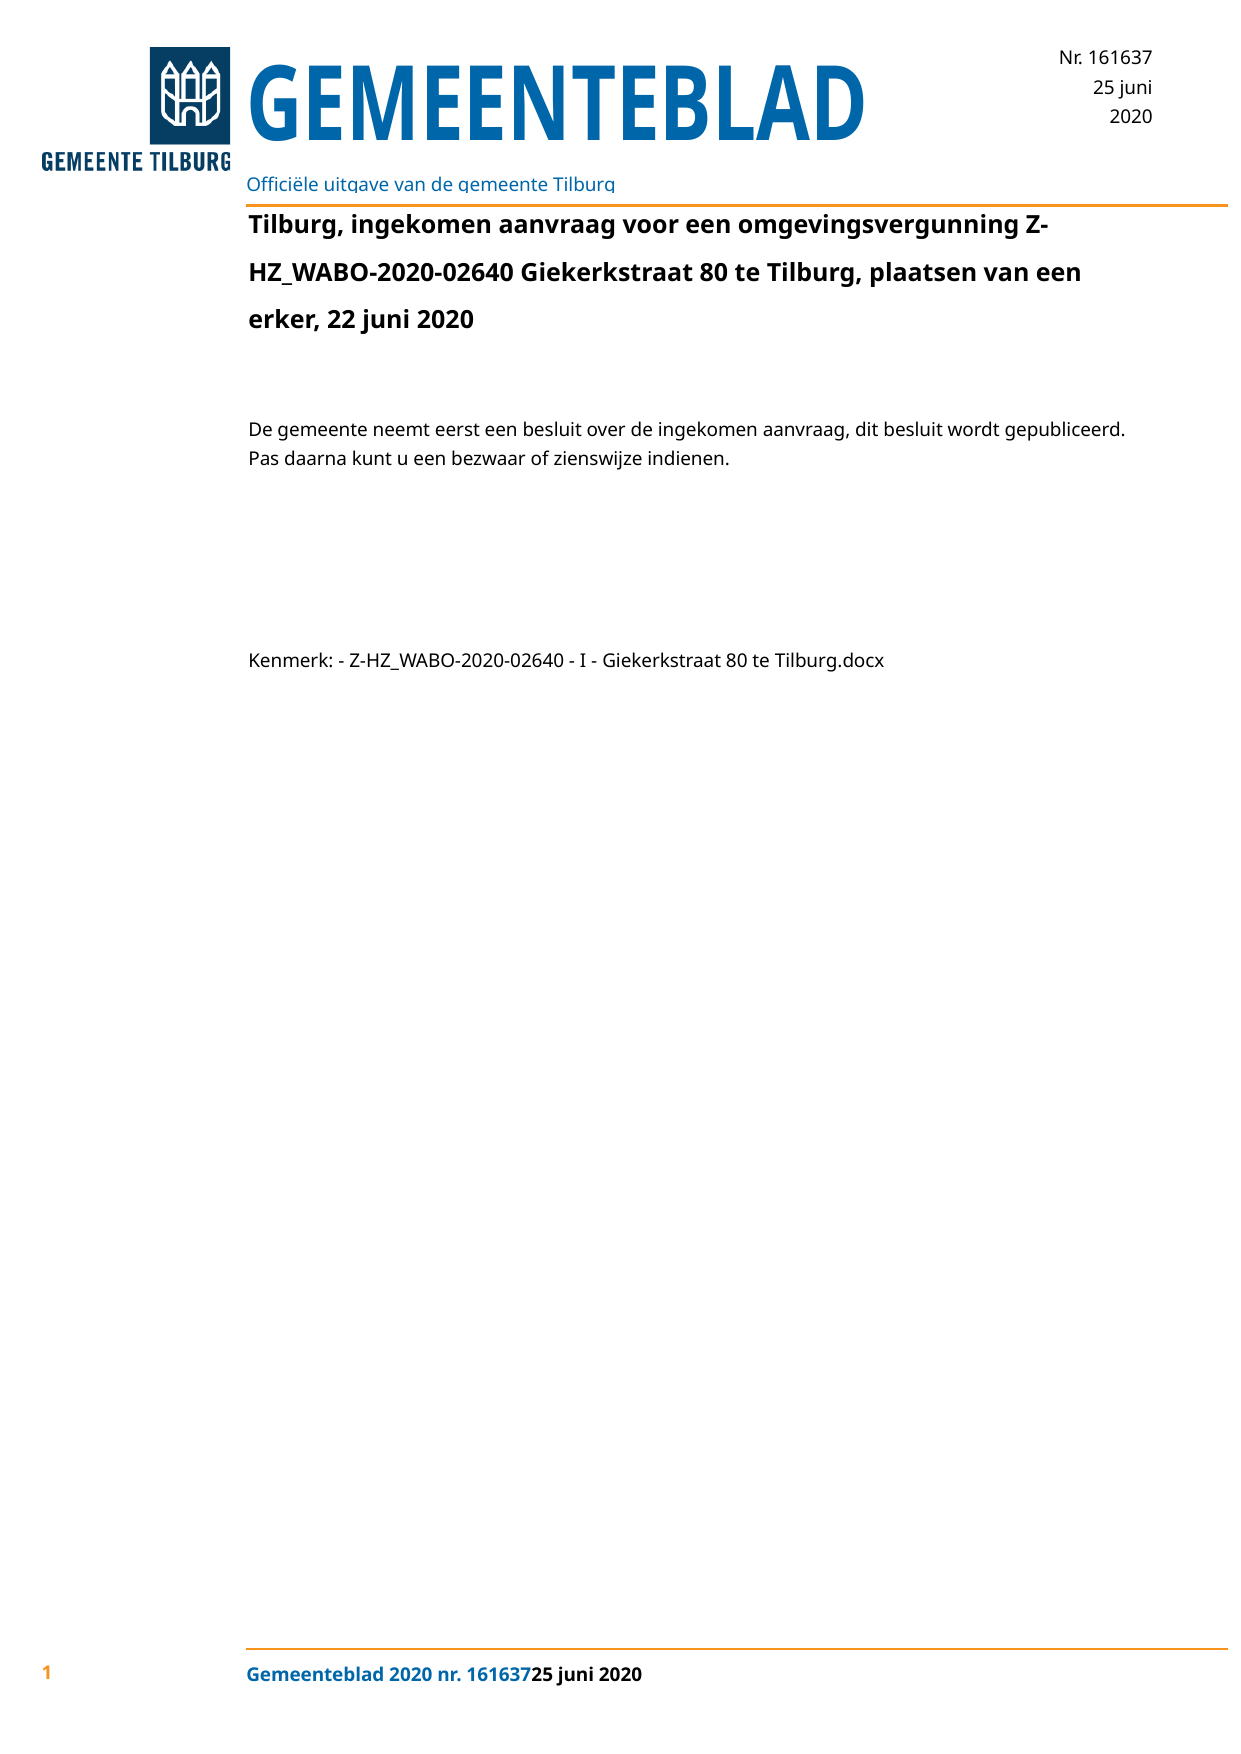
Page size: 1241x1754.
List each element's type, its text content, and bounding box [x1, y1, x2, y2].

text De gemeente neemt eerst een besluit over de ingekomen aanvraag, dit besluit wordt gepubliceerd. Pas daarna kunt u een bezwaar of zienswijze indienen. [248, 416, 1152, 471]
text Tilburg, ingekomen aanvraag voor een omgevingsvergunning Z-HZ_WABO-2020-02640 Giekerkstraat 80 te Tilburg, plaatsen van een erker, 22 juni 2020 [248, 207, 1152, 336]
text Kenmerk: - Z-HZ_WABO-2020-02640 - I - Giekerkstraat 80 te Tilburg.docx [248, 647, 1152, 673]
picture [41, 47, 231, 172]
